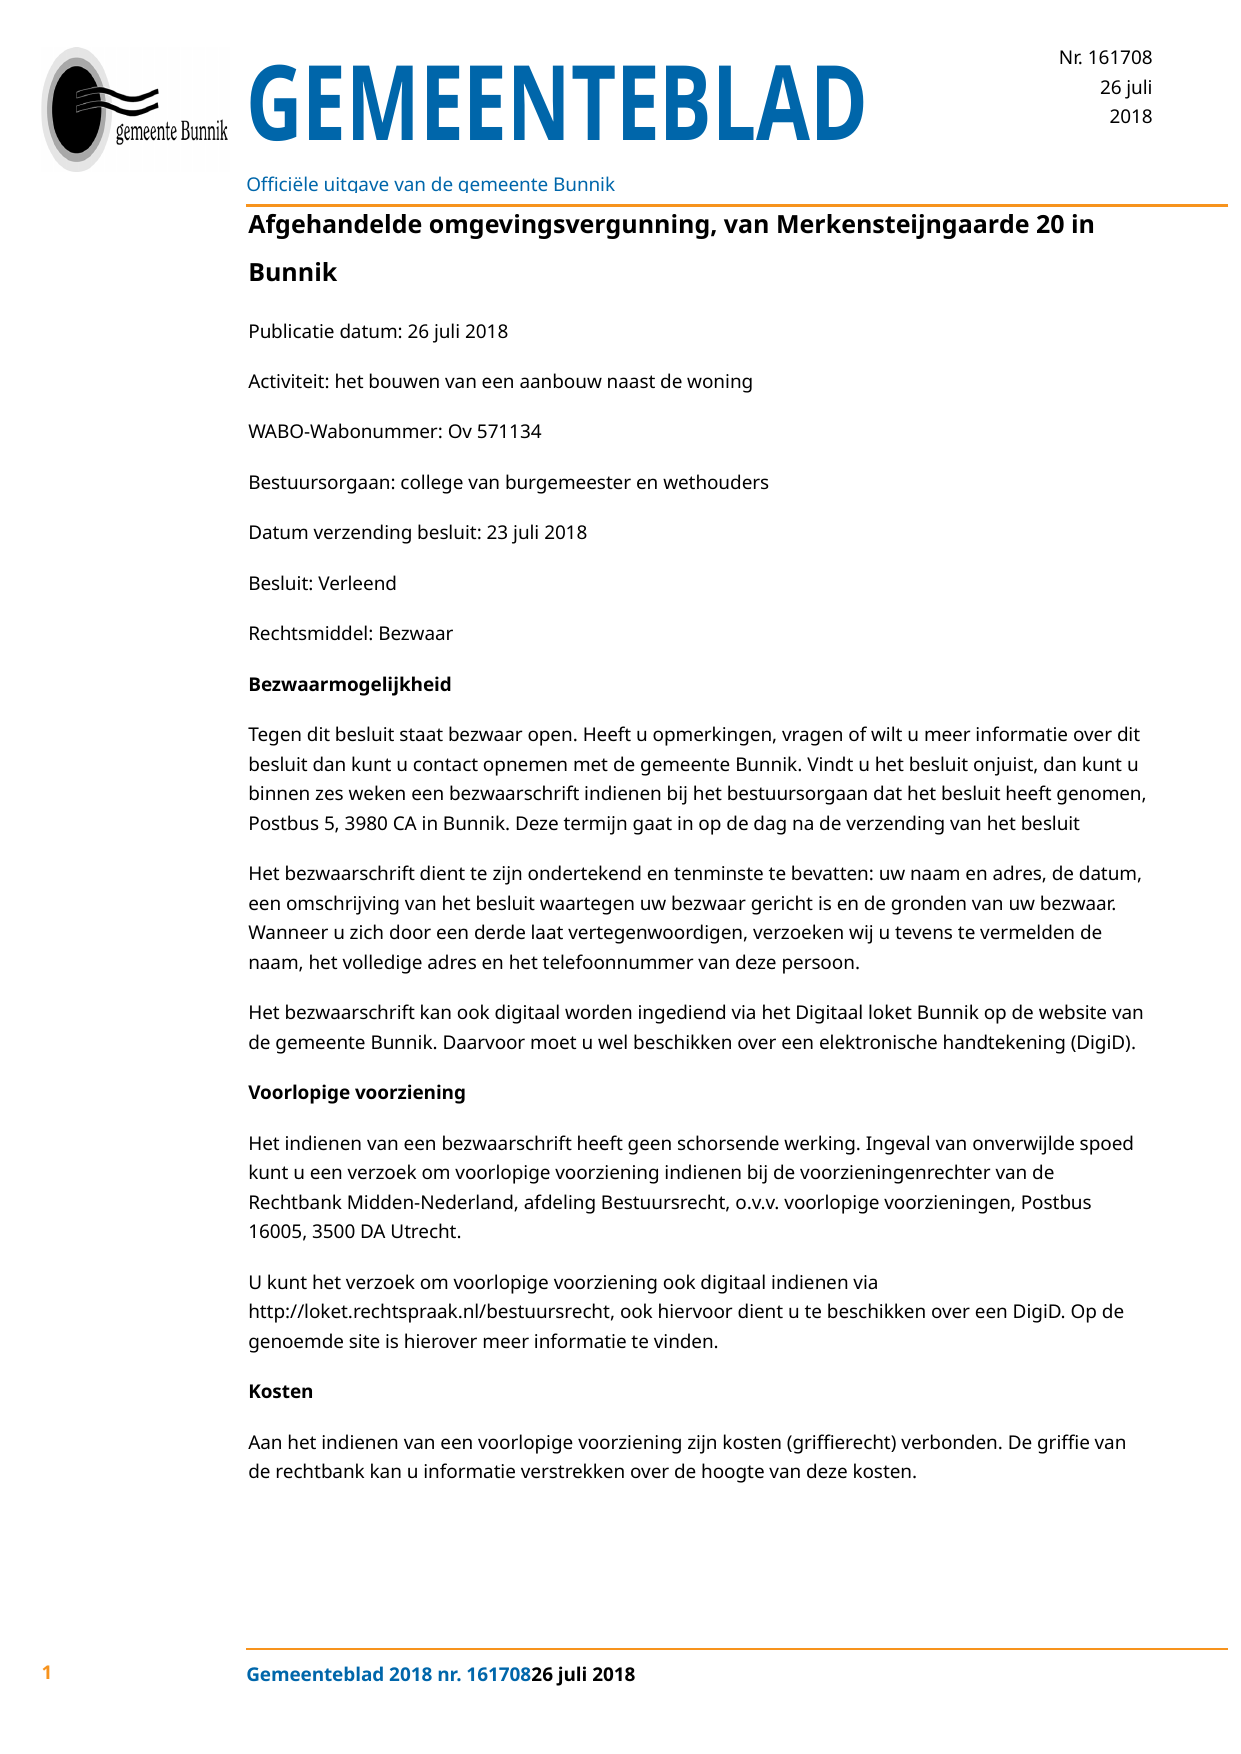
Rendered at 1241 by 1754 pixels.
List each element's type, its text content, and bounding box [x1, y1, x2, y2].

text Bezwaarmogelijkheid [248, 671, 1152, 697]
text Het bezwaarschrift kan ook digitaal worden ingediend via het Digitaal loket Bunnik op de website van de gemeente Bunnik. Daarvoor moet u wel beschikken over een elektronische handtekening (DigiD). [248, 999, 1152, 1055]
text Afgehandelde omgevingsvergunning, van Merkensteijngaarde 20 in Bunnik [248, 207, 1152, 288]
text Datum verzending besluit: 23 juli 2018 [248, 519, 1152, 545]
text Voorlopige voorziening [248, 1079, 1152, 1105]
text Kosten [248, 1379, 1152, 1404]
text Het indienen van een bezwaarschrift heeft geen schorsende werking. Ingeval van onverwijlde spoed kunt u een verzoek om voorlopige voorziening indienen bij de voorzieningenrechter van de Rechtbank Midden-Nederland, afdeling Bestuursrecht, o.v.v. voorlopige voorzieningen, Postbus 16005, 3500 DA Utrecht. [248, 1130, 1152, 1244]
text WABO-Wabonummer: Ov 571134 [248, 419, 1152, 444]
text Aan het indienen van een voorlopige voorziening zijn kosten (griffierecht) verbonden. De griffie van de rechtbank kan u informatie verstrekken over de hoogte van deze kosten. [248, 1429, 1152, 1484]
picture [41, 47, 231, 172]
text Besluit: Verleend [248, 570, 1152, 596]
text Activiteit: het bouwen van een aanbouw naast de woning [248, 368, 1152, 394]
text Publicatie datum: 26 juli 2018 [248, 318, 1152, 344]
text U kunt het verzoek om voorlopige voorziening ook digitaal indienen via http://loket.rechtspraak.nl/bestuursrecht, ook hiervoor dient u te beschikken over een DigiD. Op de genoemde site is hierover meer informatie te vinden. [248, 1269, 1152, 1354]
text Het bezwaarschrift dient te zijn ondertekend en tenminste te bevatten: uw naam en adres, de datum, een omschrijving van het besluit waartegen uw bezwaar gericht is en de gronden van uw bezwaar. Wanneer u zich door een derde laat vertegenwoordigen, verzoeken wij u tevens te vermelden de naam, het volledige adres en het telefoonnummer van deze persoon. [248, 860, 1152, 975]
text Tegen dit besluit staat bezwaar open. Heeft u opmerkingen, vragen of wilt u meer informatie over dit besluit dan kunt u contact opnemen met de gemeente Bunnik. Vindt u het besluit onjuist, dan kunt u binnen zes weken een bezwaarschrift indienen bij het bestuursorgaan dat het besluit heeft genomen, Postbus 5, 3980 CA in Bunnik. Deze termijn gaat in op de dag na de verzending van het besluit [248, 721, 1152, 836]
text Rechtsmiddel: Bezwaar [248, 620, 1152, 646]
text Bestuursorgaan: college van burgemeester en wethouders [248, 469, 1152, 495]
